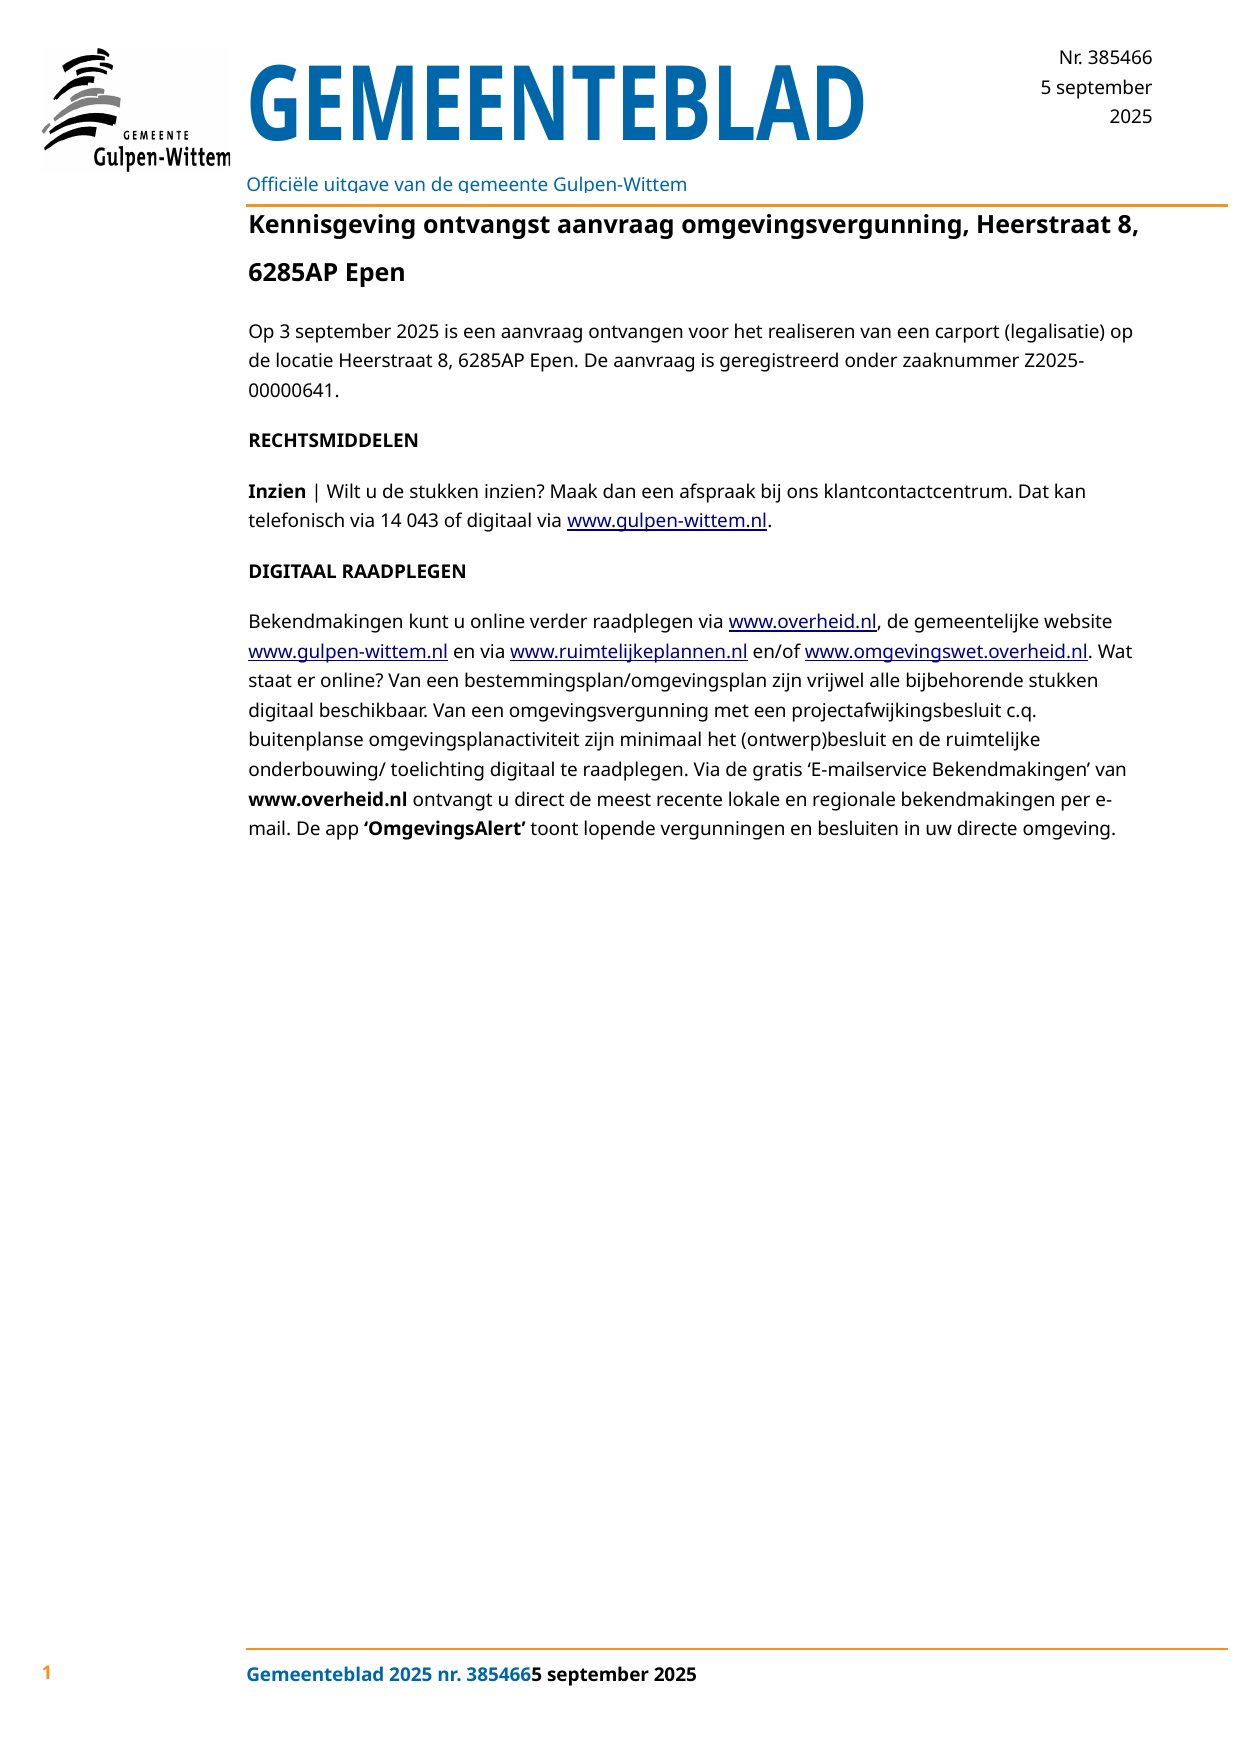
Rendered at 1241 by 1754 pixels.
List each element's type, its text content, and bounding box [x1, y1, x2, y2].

text DIGITAAL RAADPLEGEN [248, 558, 1152, 584]
picture [41, 47, 231, 172]
text Op 3 september 2025 is een aanvraag ontvangen voor het realiseren van een carport (legalisatie) op de locatie Heerstraat 8, 6285AP Epen. De aanvraag is geregistreerd onder zaaknummer Z2025-00000641. [248, 318, 1152, 403]
text Kennisgeving ontvangst aanvraag omgevingsvergunning, Heerstraat 8, 6285AP Epen [248, 207, 1152, 288]
text Inzien | Wilt u de stukken inzien? Maak dan een afspraak bij ons klantcontactcentrum. Dat kan telefonisch via 14 043 of digitaal via www.gulpen-wittem.nl. [248, 478, 1152, 533]
text Bekendmakingen kunt u online verder raadplegen via www.overheid.nl, de gemeentelijke website www.gulpen-wittem.nl en via www.ruimtelijkeplannen.nl en/of www.omgevingswet.overheid.nl. Wat staat er online? Van een bestemmingsplan/omgevingsplan zijn vrijwel alle bijbehorende stukken digitaal beschikbaar. Van een omgevingsvergunning met een projectafwijkingsbesluit c.q. buitenplanse omgevingsplanactiviteit zijn minimaal het (ontwerp)besluit en de ruimtelijke onderbouwing/ toelichting digitaal te raadplegen. Via de gratis ‘E-mailservice Bekendmakingen’ van www.overheid.nl ontvangt u direct de meest recente lokale en regionale bekendmakingen per e-mail. De app ‘OmgevingsAlert’ toont lopende vergunningen en besluiten in uw directe omgeving. [248, 608, 1152, 841]
text RECHTSMIDDELEN [248, 427, 1152, 453]
